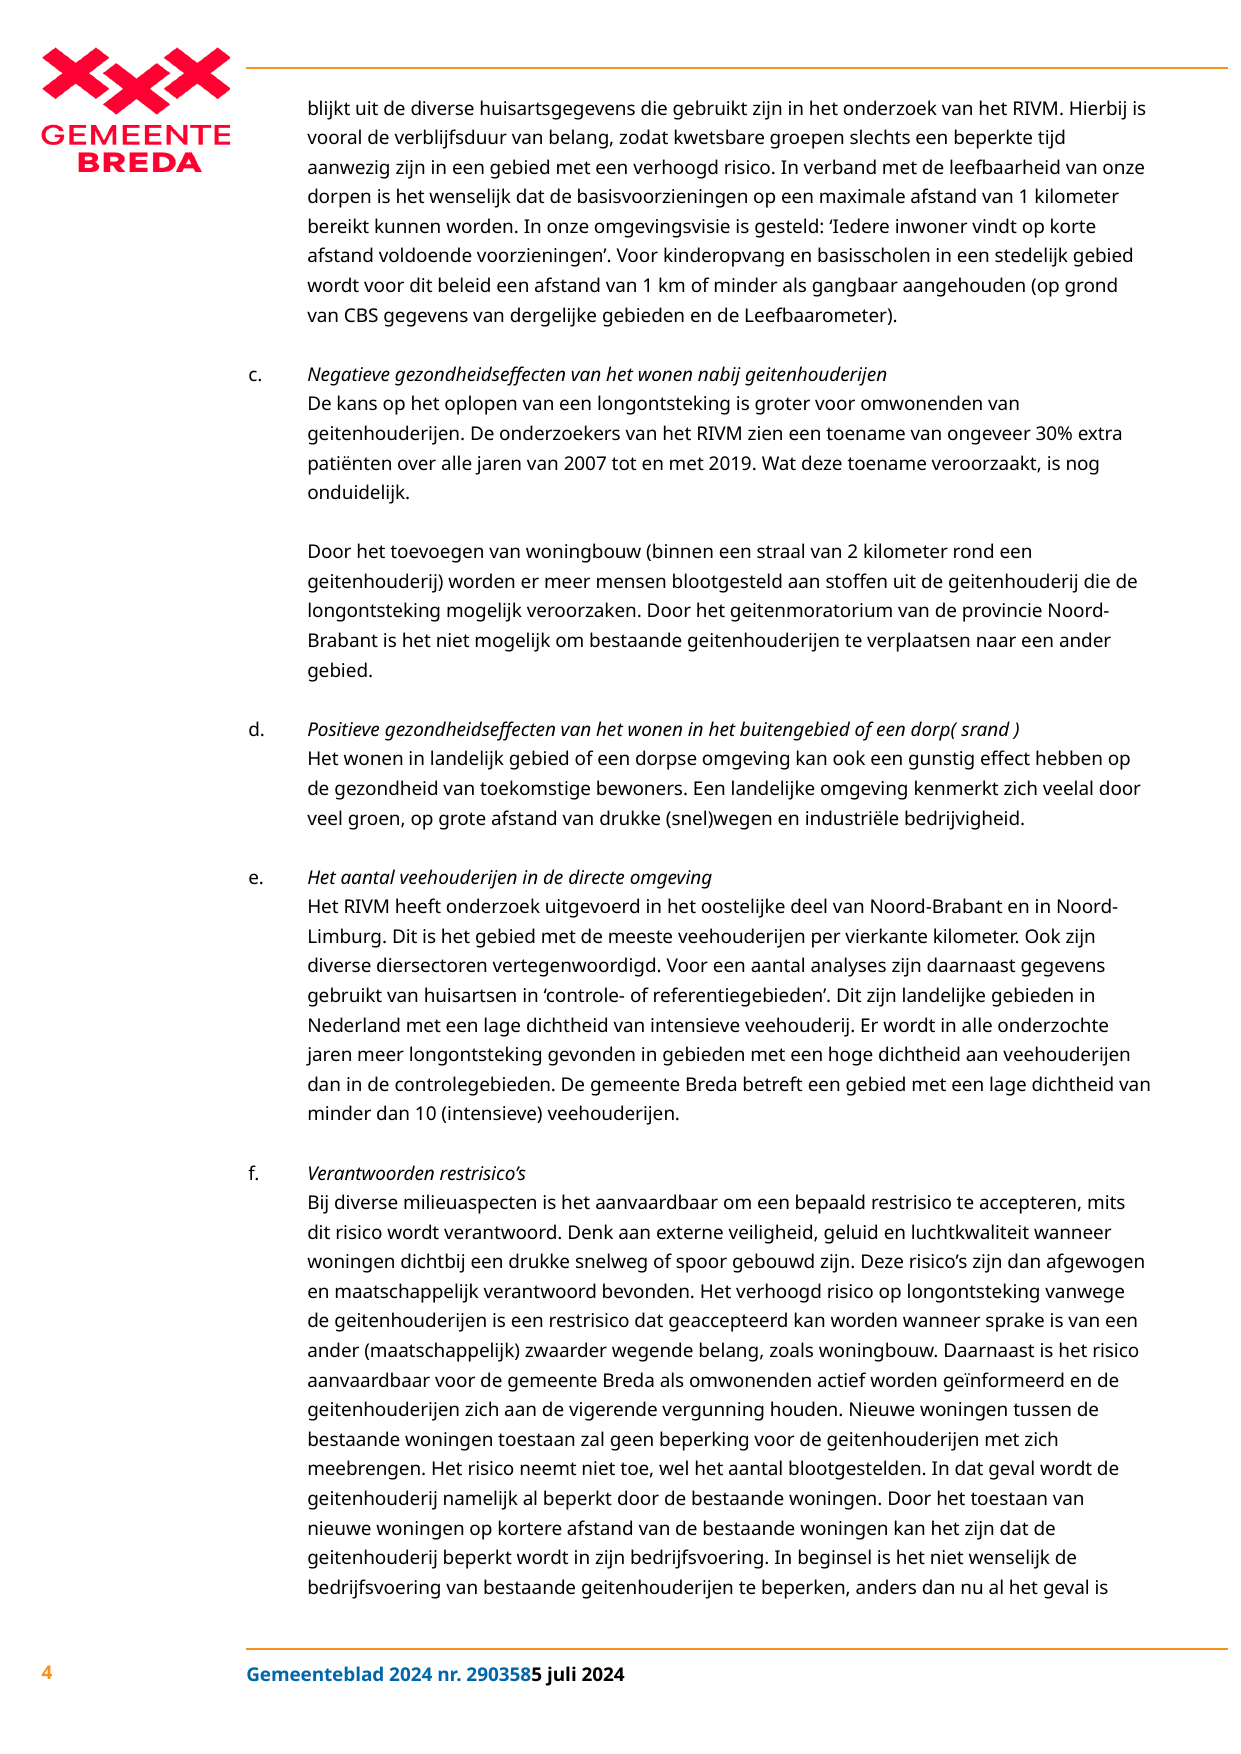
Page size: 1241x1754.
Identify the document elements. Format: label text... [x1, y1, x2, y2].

list Het wonen in landelijk gebied of een dorpse omgeving kan ook een gunstig effect hebben op de gezondheid van toekomstige bewoners. Een landelijke omgeving kenmerkt zich veelal door veel groen, op grote afstand van drukke (snel)wegen en industriële bedrijvigheid. [248, 746, 1152, 831]
picture [41, 47, 231, 172]
list Het aantal veehouderijen in de directe omgeving [248, 864, 1152, 890]
list Verantwoorden restrisico’s [248, 1160, 1152, 1186]
list De kans op het oplopen van een longontsteking is groter voor omwonenden van geitenhouderijen. De onderzoekers van het RIVM zien een toename van ongeveer 30% extra patiënten over alle jaren van 2007 tot en met 2019. Wat deze toename veroorzaakt, is nog onduidelijk. [248, 391, 1152, 505]
list Het RIVM heeft onderzoek uitgevoerd in het oostelijke deel van Noord-Brabant en in Noord-Limburg. Dit is het gebied met de meeste veehouderijen per vierkante kilometer. Ook zijn diverse diersectoren vertegenwoordigd. Voor een aantal analyses zijn daarnaast gegevens gebruikt van huisartsen in ‘controle- of referentiegebieden’. Dit zijn landelijke gebieden in Nederland met een lage dichtheid van intensieve veehouderij. Er wordt in alle onderzochte jaren meer longontsteking gevonden in gebieden met een hoge dichtheid aan veehouderijen dan in de controlegebieden. De gemeente Breda betreft een gebied met een lage dichtheid van minder dan 10 (intensieve) veehouderijen. [248, 893, 1152, 1126]
list Positieve gezondheidseffecten van het wonen in het buitengebied of een dorp( srand ) [248, 716, 1152, 742]
list Bij diverse milieuaspecten is het aanvaardbaar om een bepaald restrisico te accepteren, mits dit risico wordt verantwoord. Denk aan externe veiligheid, geluid en luchtkwaliteit wanneer woningen dichtbij een drukke snelweg of spoor gebouwd zijn. Deze risico’s zijn dan afgewogen en maatschappelijk verantwoord bevonden. Het verhoogd risico op longontsteking vanwege de geitenhouderijen is een restrisico dat geaccepteerd kan worden wanneer sprake is van een ander (maatschappelijk) zwaarder wegende belang, zoals woningbouw. Daarnaast is het risico aanvaardbaar voor de gemeente Breda als omwonenden actief worden geïnformeerd en de geitenhouderijen zich aan de vigerende vergunning houden. Nieuwe woningen tussen de bestaande woningen toestaan zal geen beperking voor de geitenhouderijen met zich meebrengen. Het risico neemt niet toe, wel het aantal blootgestelden. In dat geval wordt de geitenhouderij namelijk al beperkt door de bestaande woningen. Door het toestaan van nieuwe woningen op kortere afstand van de bestaande woningen kan het zijn dat de geitenhouderij beperkt wordt in zijn bedrijfsvoering. In beginsel is het niet wenselijk de bedrijfsvoering van bestaande geitenhouderijen te beperken, anders dan nu al het geval is [248, 1189, 1152, 1600]
list Negatieve gezondheidseffecten van het wonen nabij geitenhouderijen [248, 361, 1152, 387]
list blijkt uit de diverse huisartsgegevens die gebruikt zijn in het onderzoek van het RIVM. Hierbij is vooral de verblijfsduur van belang, zodat kwetsbare groepen slechts een beperkte tijd aanwezig zijn in een gebied met een verhoogd risico. In verband met de leefbaarheid van onze dorpen is het wenselijk dat de basisvoorzieningen op een maximale afstand van 1 kilometer bereikt kunnen worden. In onze omgevingsvisie is gesteld: ‘Iedere inwoner vindt op korte afstand voldoende voorzieningen’. Voor kinderopvang en basisscholen in een stedelijk gebied wordt voor dit beleid een afstand van 1 km of minder als gangbaar aangehouden (op grond van CBS gegevens van dergelijke gebieden en de Leefbaarometer). [248, 95, 1152, 328]
list Door het toevoegen van woningbouw (binnen een straal van 2 kilometer rond een geitenhouderij) worden er meer mensen blootgesteld aan stoffen uit de geitenhouderij die de longontsteking mogelijk veroorzaken. Door het geitenmoratorium van de provincie Noord-Brabant is het niet mogelijk om bestaande geitenhouderijen te verplaatsen naar een ander gebied. [248, 538, 1152, 683]
